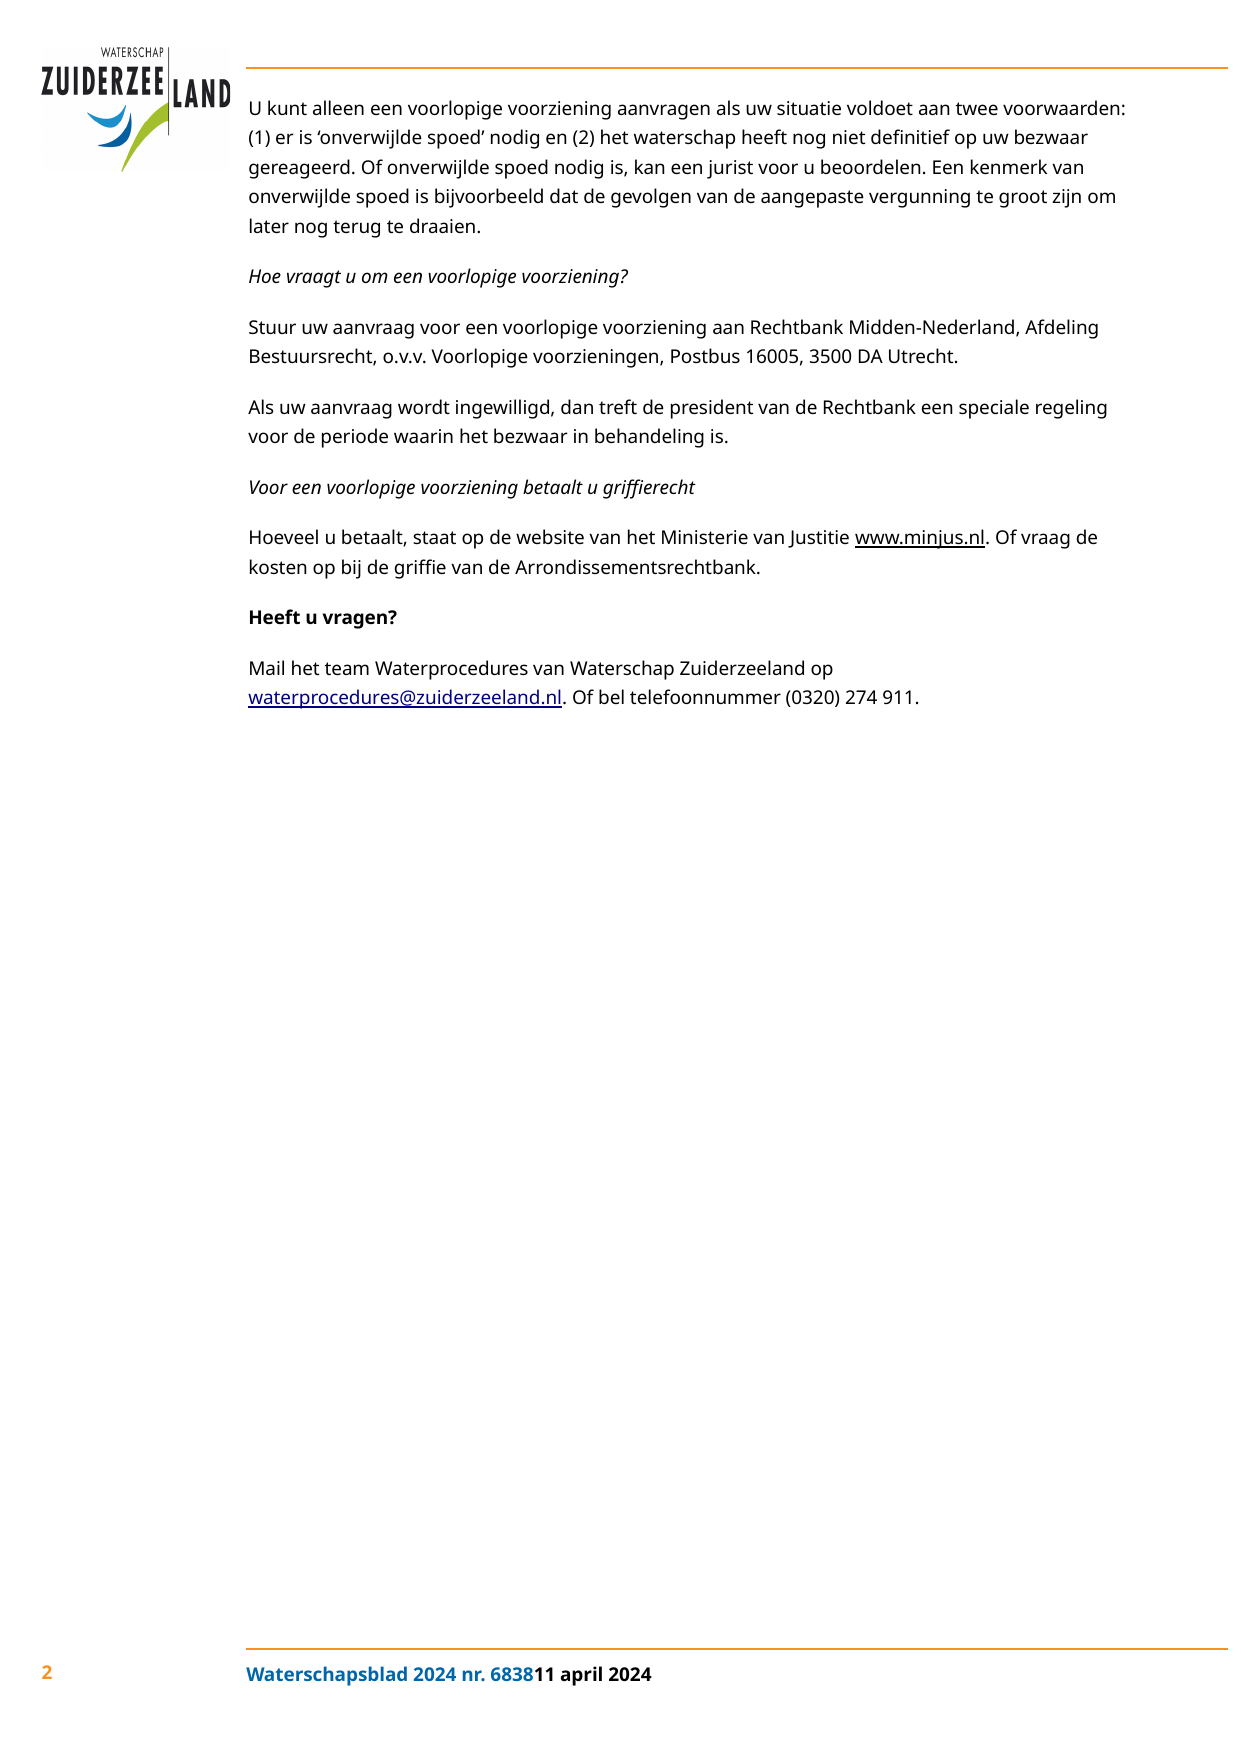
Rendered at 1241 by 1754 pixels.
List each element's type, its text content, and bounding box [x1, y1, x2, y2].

text Hoeveel u betaalt, staat op de website van het Ministerie van Justitie www.minjus.nl. Of vraag de kosten op bij de griffie van de Arrondissementsrechtbank. [248, 524, 1152, 580]
text U kunt alleen een voorlopige voorziening aanvragen als uw situatie voldoet aan twee voorwaarden: (1) er is ‘onverwijlde spoed’ nodig en (2) het waterschap heeft nog niet definitief op uw bezwaar gereageerd. Of onverwijlde spoed nodig is, kan een jurist voor u beoordelen. Een kenmerk van onverwijlde spoed is bijvoorbeeld dat de gevolgen van de aangepaste vergunning te groot zijn om later nog terug te draaien. [248, 95, 1152, 239]
text Heeft u vragen? [248, 604, 1152, 630]
picture [41, 47, 231, 172]
text Stuur uw aanvraag voor een voorlopige voorziening aan Rechtbank Midden-Nederland, Afdeling Bestuursrecht, o.v.v. Voorlopige voorzieningen, Postbus 16005, 3500 DA Utrecht. [248, 314, 1152, 369]
text Voor een voorlopige voorziening betaalt u griffierecht [248, 474, 1152, 500]
text Als uw aanvraag wordt ingewilligd, dan treft de president van de Rechtbank een speciale regeling voor de periode waarin het bezwaar in behandeling is. [248, 394, 1152, 449]
text Mail het team Waterprocedures van Waterschap Zuiderzeeland op waterprocedures@zuiderzeeland.nl. Of bel telefoonnummer (0320) 274 911. [248, 655, 1152, 710]
text Hoe vraagt u om een voorlopige voorziening? [248, 263, 1152, 289]
